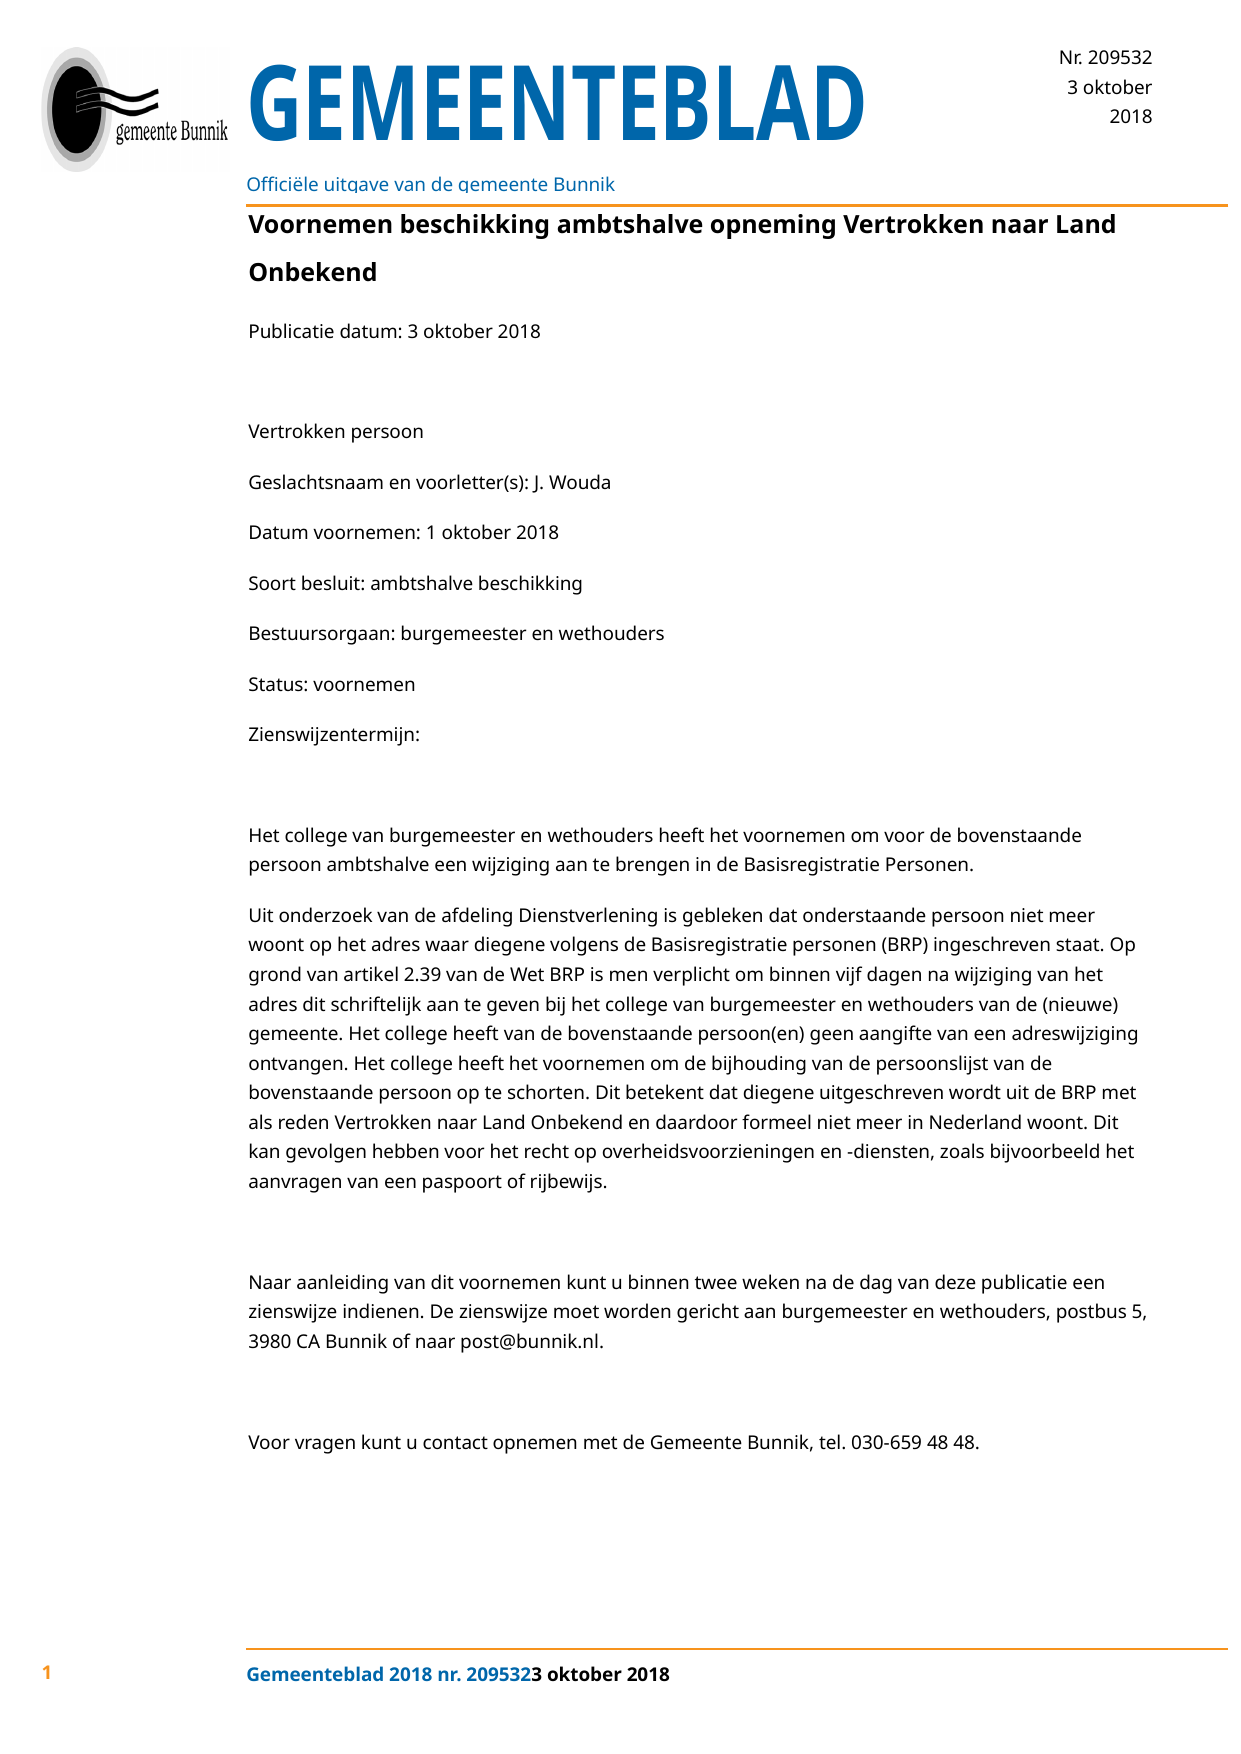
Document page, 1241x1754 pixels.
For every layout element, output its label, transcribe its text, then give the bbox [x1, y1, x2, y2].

text Voor vragen kunt u contact opnemen met de Gemeente Bunnik, tel. 030-659 48 48. [248, 1429, 1152, 1455]
text Geslachtsnaam en voorletter(s): J. Wouda [248, 469, 1152, 495]
text Het college van burgemeester en wethouders heeft het voornemen om voor de bovenstaande persoon ambtshalve een wijziging aan te brengen in de Basisregistratie Personen. [248, 822, 1152, 877]
text Bestuursorgaan: burgemeester en wethouders [248, 620, 1152, 646]
text Status: voornemen [248, 671, 1152, 697]
text Naar aanleiding van dit voornemen kunt u binnen twee weken na de dag van deze publicatie een zienswijze indienen. De zienswijze moet worden gericht aan burgemeester en wethouders, postbus 5, 3980 CA Bunnik of naar post@bunnik.nl. [248, 1269, 1152, 1354]
text Soort besluit: ambtshalve beschikking [248, 570, 1152, 596]
text Publicatie datum: 3 oktober 2018 [248, 318, 1152, 344]
picture [41, 47, 231, 172]
text Uit onderzoek van de afdeling Dienstverlening is gebleken dat onderstaande persoon niet meer woont op het adres waar diegene volgens de Basisregistratie personen (BRP) ingeschreven staat. Op grond van artikel 2.39 van de Wet BRP is men verplicht om binnen vijf dagen na wijziging van het adres dit schriftelijk aan te geven bij het college van burgemeester en wethouders van de (nieuwe) gemeente. Het college heeft van de bovenstaande persoon(en) geen aangifte van een adreswijziging ontvangen. Het college heeft het voornemen om de bijhouding van de persoonslijst van de bovenstaande persoon op te schorten. Dit betekent dat diegene uitgeschreven wordt uit de BRP met als reden Vertrokken naar Land Onbekend en daardoor formeel niet meer in Nederland woont. Dit kan gevolgen hebben voor het recht op overheidsvoorzieningen en -diensten, zoals bijvoorbeeld het aanvragen van een paspoort of rijbewijs. [248, 902, 1152, 1194]
text Datum voornemen: 1 oktober 2018 [248, 519, 1152, 545]
text Zienswijzentermijn: [248, 721, 1152, 747]
text Voornemen beschikking ambtshalve opneming Vertrokken naar Land Onbekend [248, 207, 1152, 288]
text Vertrokken persoon [248, 419, 1152, 444]
